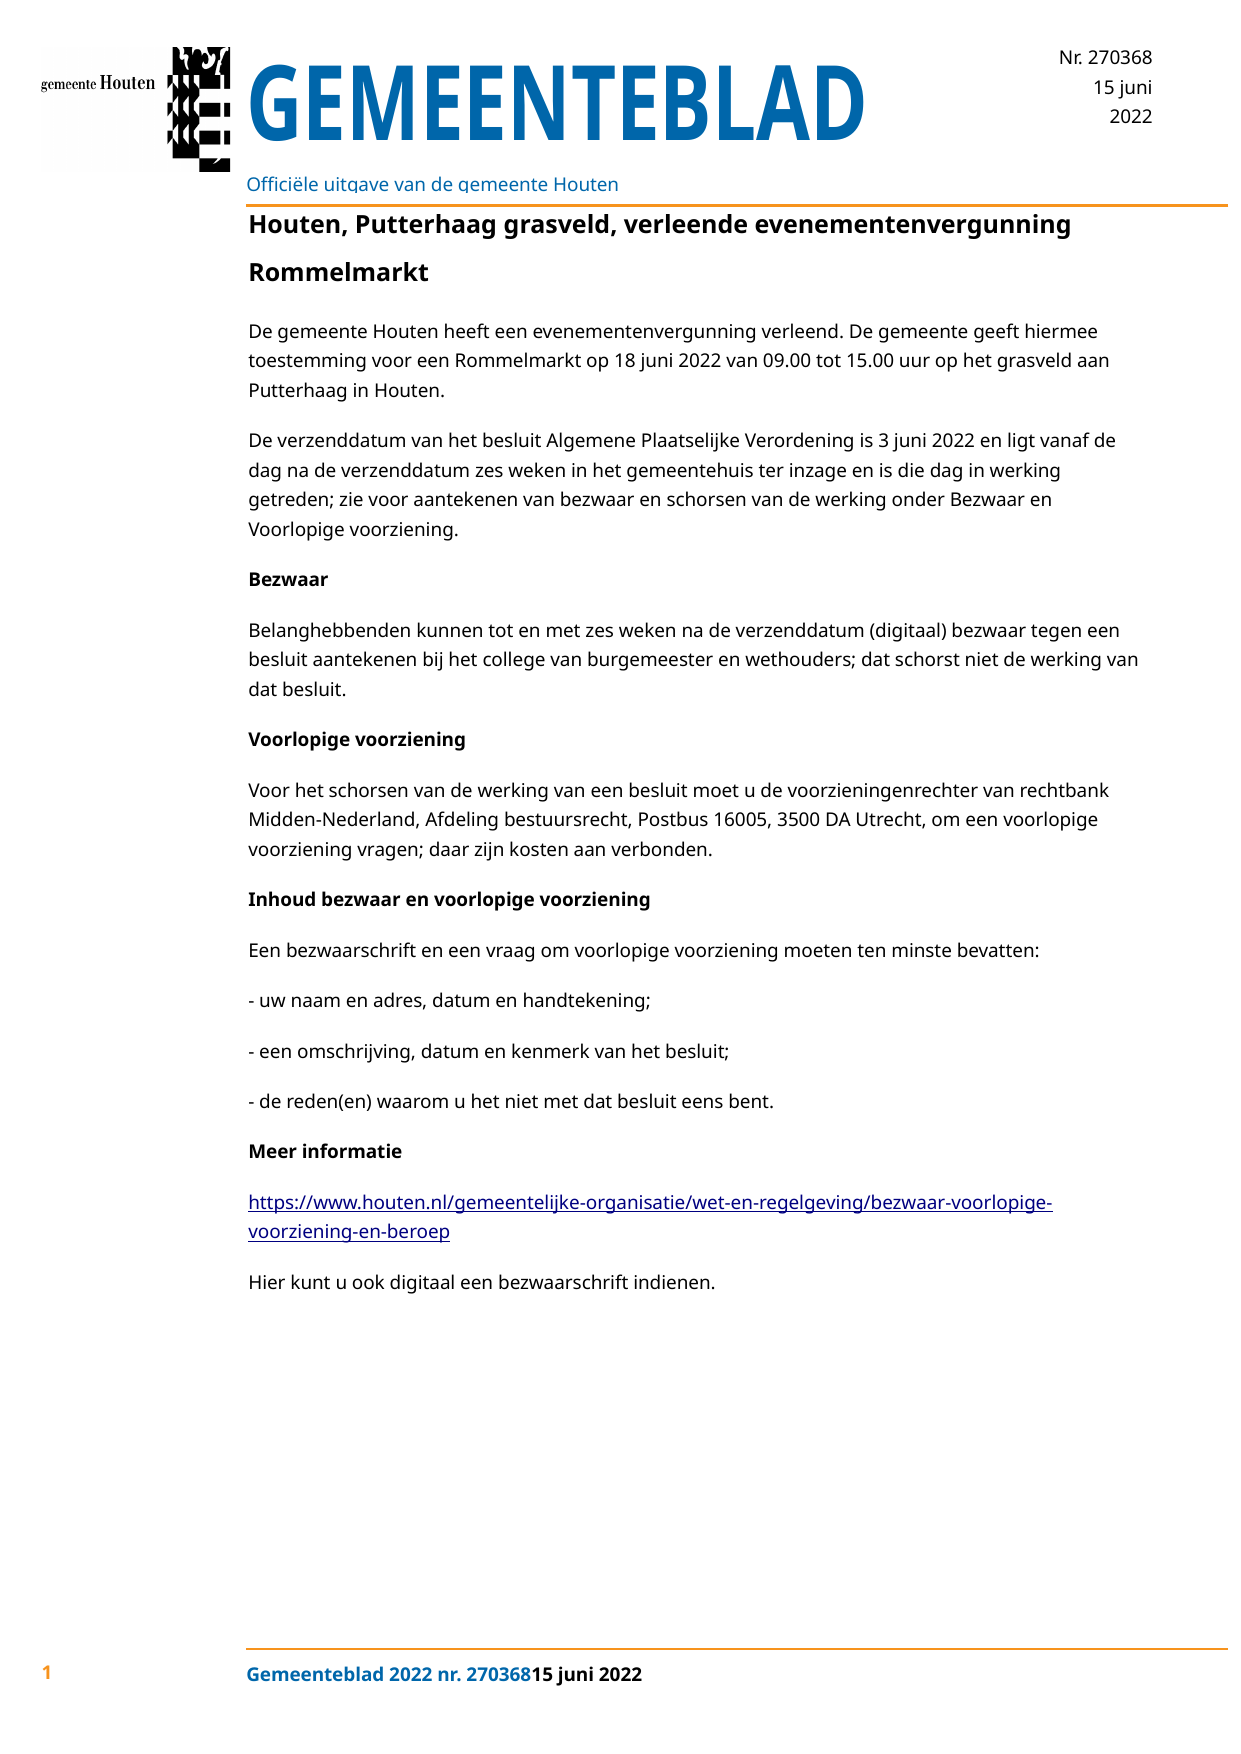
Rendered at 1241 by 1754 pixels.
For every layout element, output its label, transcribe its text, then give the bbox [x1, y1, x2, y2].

text Een bezwaarschrift en een vraag om voorlopige voorziening moeten ten minste bevatten: [248, 937, 1152, 963]
text - de reden(en) waarom u het niet met dat besluit eens bent. [248, 1088, 1152, 1114]
text Voorlopige voorziening [248, 727, 1152, 752]
text Bezwaar [248, 567, 1152, 592]
text De verzenddatum van het besluit Algemene Plaatselijke Verordening is 3 juni 2022 en ligt vanaf de dag na de verzenddatum zes weken in het gemeentehuis ter inzage en is die dag in werking getreden; zie voor aantekenen van bezwaar en schorsen van de werking onder Bezwaar en Voorlopige voorziening. [248, 427, 1152, 542]
text Meer informatie [248, 1139, 1152, 1164]
text Hier kunt u ook digitaal een bezwaarschrift indienen. [248, 1269, 1152, 1295]
picture [41, 47, 231, 172]
text https://www.houten.nl/gemeentelijke-organisatie/wet-en-regelgeving/bezwaar-voorlopige-voorziening-en-beroep [248, 1189, 1152, 1244]
text - uw naam en adres, datum en handtekening; [248, 987, 1152, 1013]
text Inhoud bezwaar en voorlopige voorziening [248, 887, 1152, 912]
text Voor het schorsen van de werking van een besluit moet u de voorzieningenrechter van rechtbank Midden-Nederland, Afdeling bestuursrecht, Postbus 16005, 3500 DA Utrecht, om een voorlopige voorziening vragen; daar zijn kosten aan verbonden. [248, 777, 1152, 862]
text De gemeente Houten heeft een evenementenvergunning verleend. De gemeente geeft hiermee toestemming voor een Rommelmarkt op 18 juni 2022 van 09.00 tot 15.00 uur op het grasveld aan Putterhaag in Houten. [248, 318, 1152, 403]
text - een omschrijving, datum en kenmerk van het besluit; [248, 1038, 1152, 1064]
text Houten, Putterhaag grasveld, verleende evenementenvergunning Rommelmarkt [248, 207, 1152, 288]
text Belanghebbenden kunnen tot en met zes weken na de verzenddatum (digitaal) bezwaar tegen een besluit aantekenen bij het college van burgemeester en wethouders; dat schorst niet de werking van dat besluit. [248, 617, 1152, 702]
